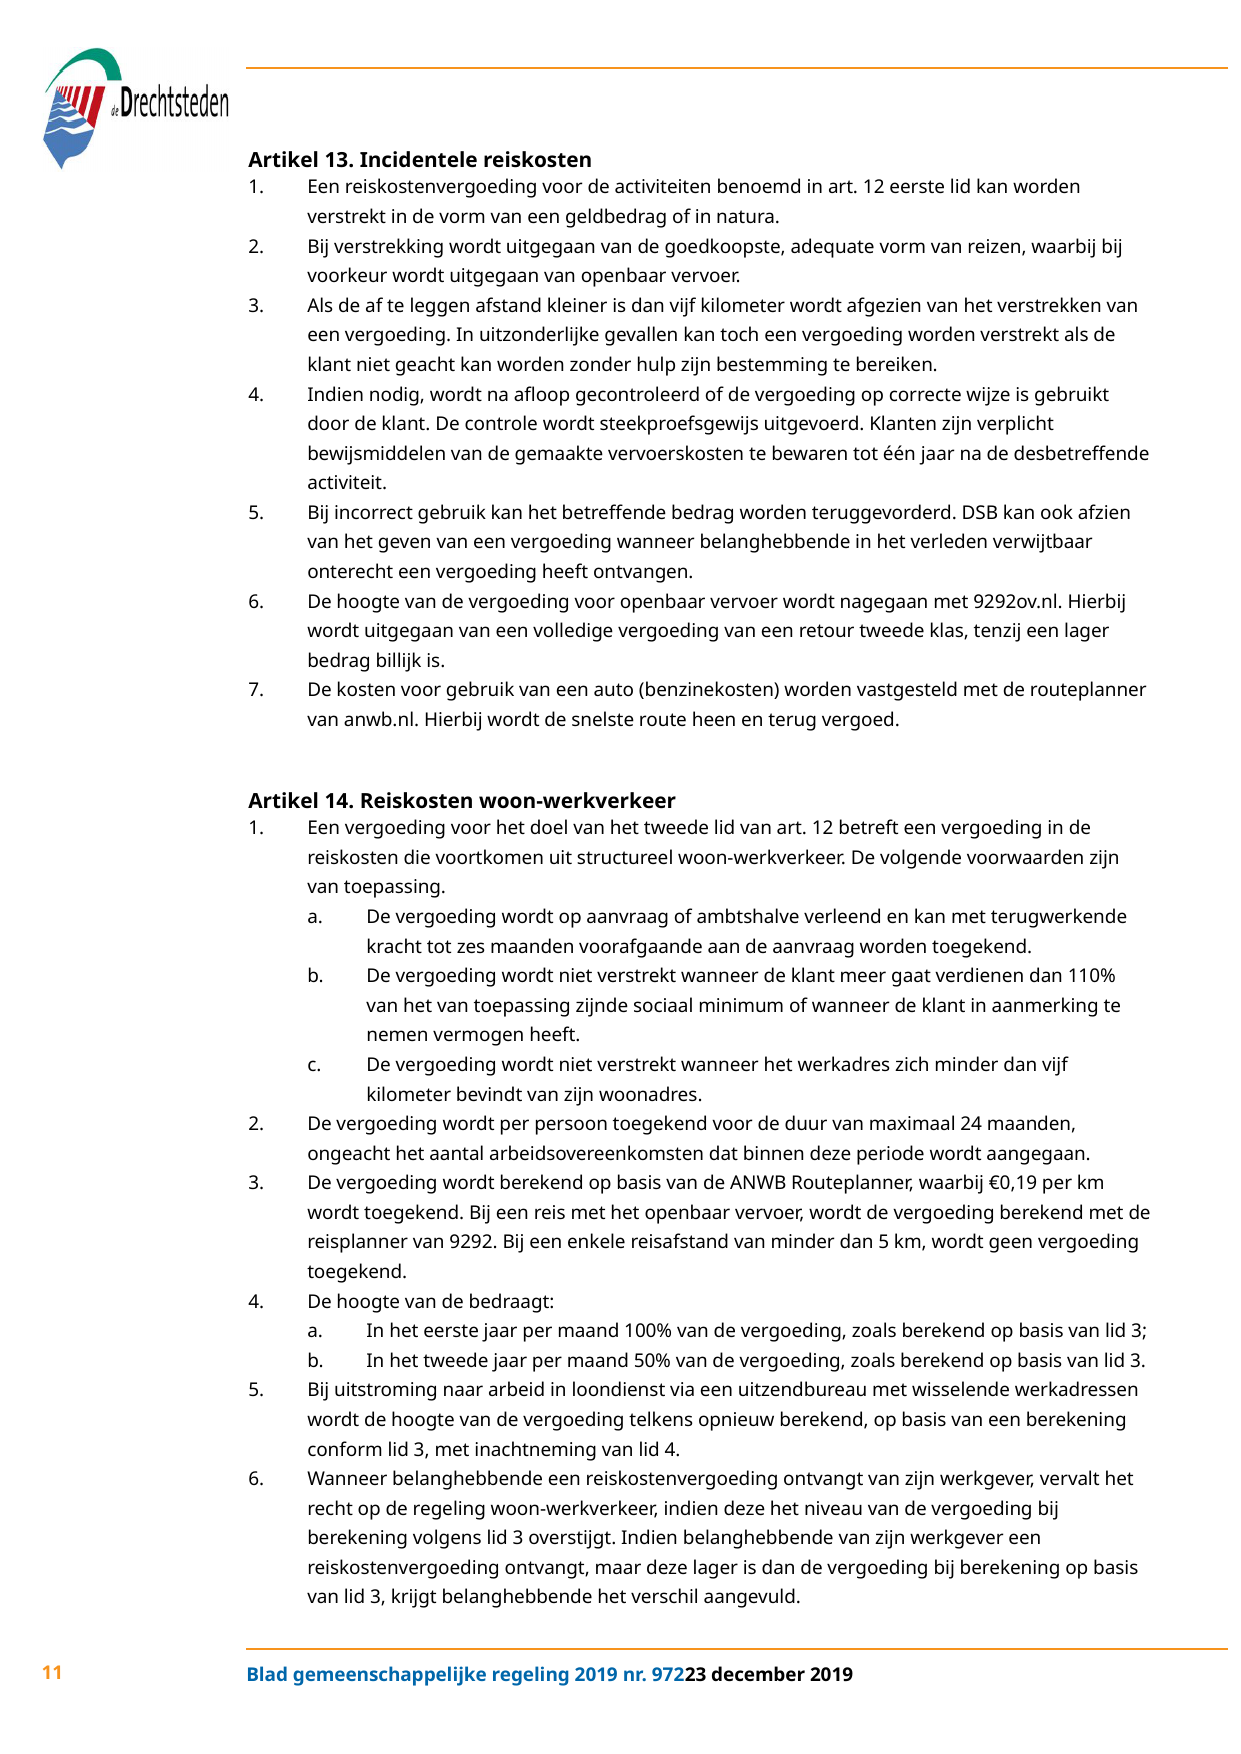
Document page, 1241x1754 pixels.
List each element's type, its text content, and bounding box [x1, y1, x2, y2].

list Als de af te leggen afstand kleiner is dan vijf kilometer wordt afgezien van het verstrekken van een vergoeding. In uitzonderlijke gevallen kan toch een vergoeding worden verstrekt als de klant niet geacht kan worden zonder hulp zijn bestemming te bereiken. [248, 292, 1152, 377]
picture [41, 47, 231, 172]
text Artikel 14. Reiskosten woon-werkverkeer [248, 786, 1152, 814]
list De vergoeding wordt op aanvraag of ambtshalve verleend en kan met terugwerkende kracht tot zes maanden voorafgaande aan de aanvraag worden toegekend. [307, 903, 1152, 959]
list Bij verstrekking wordt uitgegaan van de goedkoopste, adequate vorm van reizen, waarbij bij voorkeur wordt uitgegaan van openbaar vervoer. [248, 233, 1152, 288]
list Wanneer belanghebbende een reiskostenvergoeding ontvangt van zijn werkgever, vervalt het recht op de regeling woon-werkverkeer, indien deze het niveau van de vergoeding bij berekening volgens lid 3 overstijgt. Indien belanghebbende van zijn werkgever een reiskostenvergoeding ontvangt, maar deze lager is dan de vergoeding bij berekening op basis van lid 3, krijgt belanghebbende het verschil aangevuld. [248, 1465, 1152, 1609]
list In het eerste jaar per maand 100% van de vergoeding, zoals berekend op basis van lid 3; [307, 1317, 1152, 1343]
list De vergoeding wordt per persoon toegekend voor de duur van maximaal 24 maanden, ongeacht het aantal arbeidsovereenkomsten dat binnen deze periode wordt aangegaan. [248, 1110, 1152, 1166]
list De kosten voor gebruik van een auto (benzinekosten) worden vastgesteld met de routeplanner van anwb.nl. Hierbij wordt de snelste route heen en terug vergoed. [248, 677, 1152, 732]
list Bij uitstroming naar arbeid in loondienst via een uitzendbureau met wisselende werkadressen wordt de hoogte van de vergoeding telkens opnieuw berekend, op basis van een berekening conform lid 3, met inachtneming van lid 4. [248, 1377, 1152, 1462]
list Een vergoeding voor het doel van het tweede lid van art. 12 betreft een vergoeding in de reiskosten die voortkomen uit structureel woon-werkverkeer. De volgende voorwaarden zijn van toepassing. [248, 814, 1152, 899]
list In het tweede jaar per maand 50% van de vergoeding, zoals berekend op basis van lid 3. [307, 1347, 1152, 1373]
list De vergoeding wordt niet verstrekt wanneer het werkadres zich minder dan vijf kilometer bevindt van zijn woonadres. [307, 1051, 1152, 1107]
list Indien nodig, wordt na afloop gecontroleerd of de vergoeding op correcte wijze is gebruikt door de klant. De controle wordt steekproefsgewijs uitgevoerd. Klanten zijn verplicht bewijsmiddelen van de gemaakte vervoerskosten te bewaren tot één jaar na de desbetreffende activiteit. [248, 381, 1152, 495]
list De vergoeding wordt berekend op basis van de ANWB Routeplanner, waarbij €0,19 per km wordt toegekend. Bij een reis met het openbaar vervoer, wordt de vergoeding berekend met de reisplanner van 9292. Bij een enkele reisafstand van minder dan 5 km, wordt geen vergoeding toegekend. [248, 1169, 1152, 1284]
list Een reiskostenvergoeding voor de activiteiten benoemd in art. 12 eerste lid kan worden verstrekt in de vorm van een geldbedrag of in natura. [248, 174, 1152, 229]
list De hoogte van de bedraagt: [248, 1288, 1152, 1314]
list Bij incorrect gebruik kan het betreffende bedrag worden teruggevorderd. DSB kan ook afzien van het geven van een vergoeding wanneer belanghebbende in het verleden verwijtbaar onterecht een vergoeding heeft ontvangen. [248, 499, 1152, 584]
list De hoogte van de vergoeding voor openbaar vervoer wordt nagegaan met 9292ov.nl. Hierbij wordt uitgegaan van een volledige vergoeding van een retour tweede klas, tenzij een lager bedrag billijk is. [248, 588, 1152, 673]
list De vergoeding wordt niet verstrekt wanneer de klant meer gaat verdienen dan 110% van het van toepassing zijnde sociaal minimum of wanneer de klant in aanmerking te nemen vermogen heeft. [307, 962, 1152, 1047]
text Artikel 13. Incidentele reiskosten [248, 145, 1152, 174]
